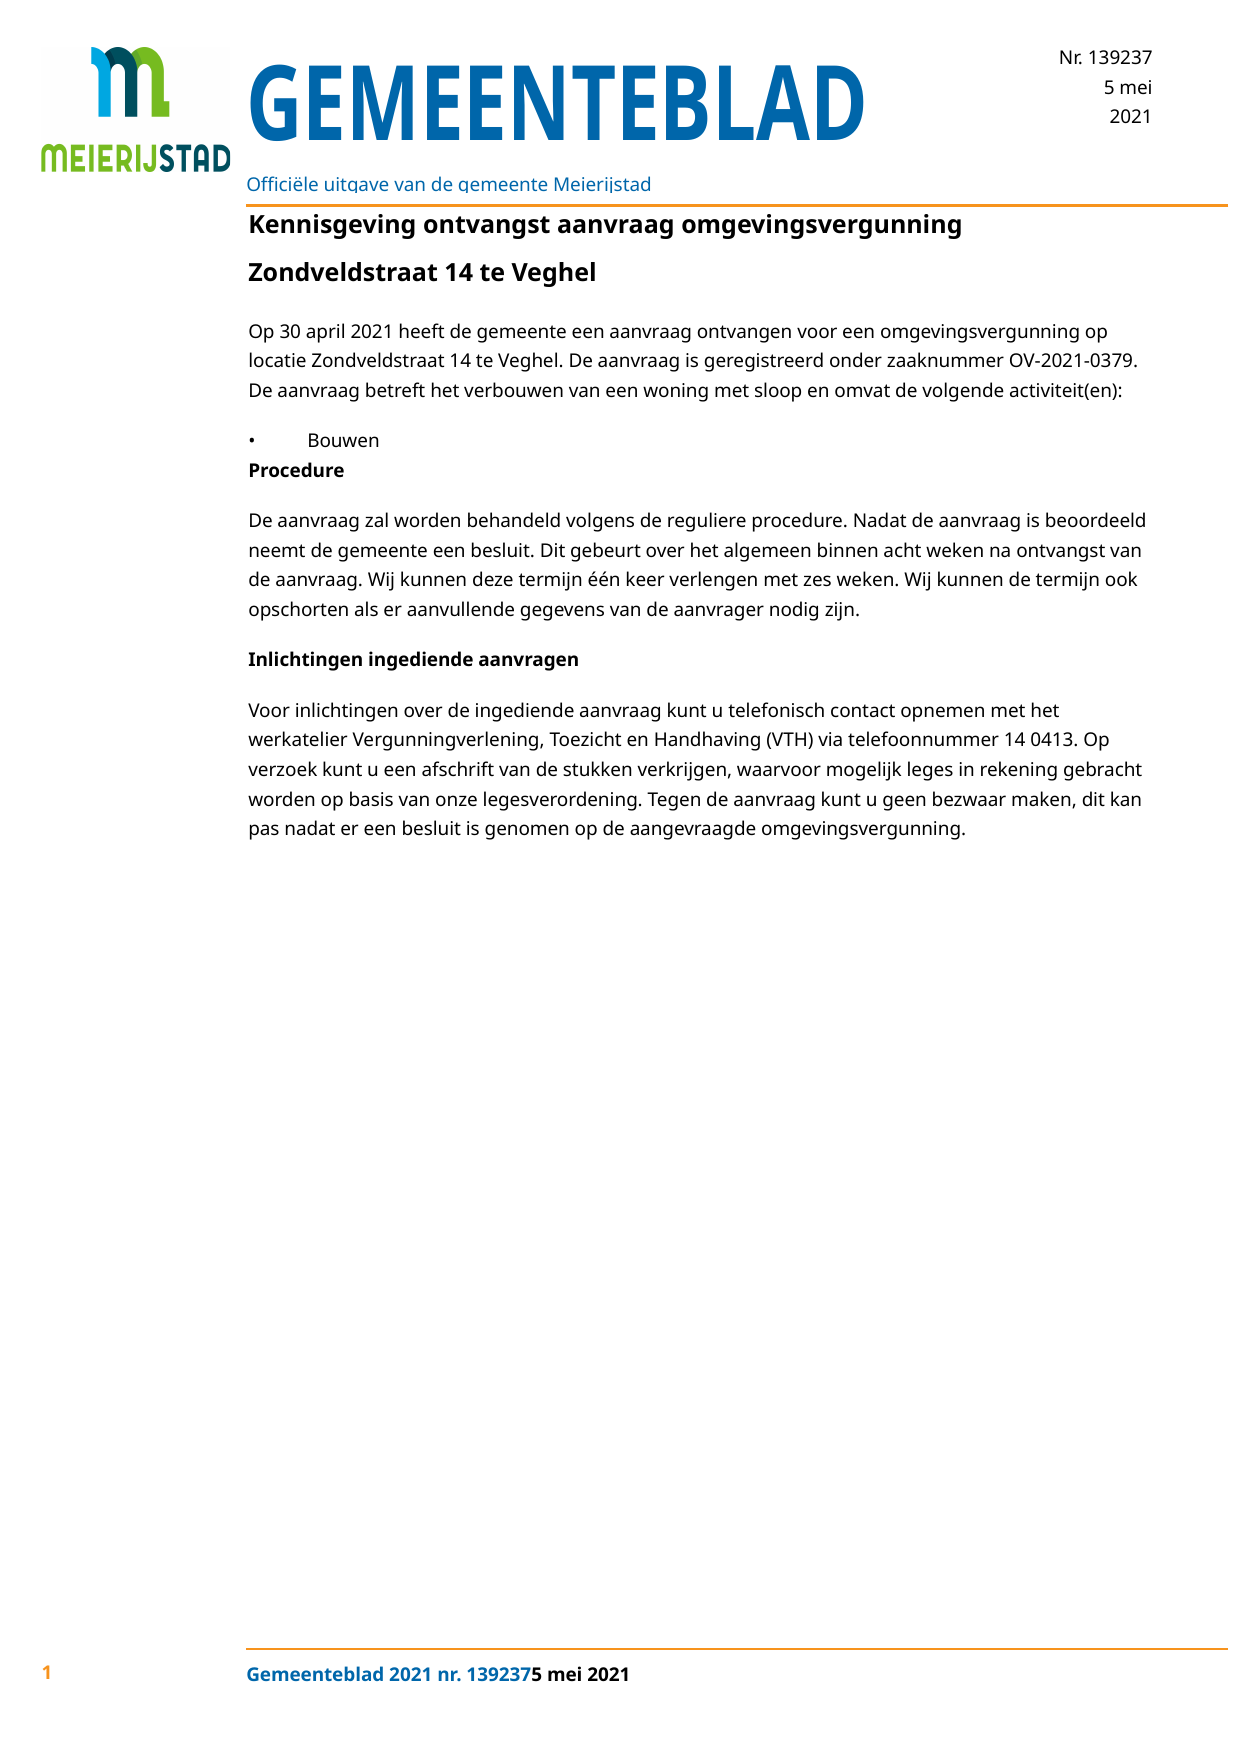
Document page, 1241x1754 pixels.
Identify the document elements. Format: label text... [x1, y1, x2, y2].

text Inlichtingen ingediende aanvragen [248, 647, 1152, 672]
picture [41, 47, 231, 172]
text De aanvraag zal worden behandeld volgens de reguliere procedure. Nadat de aanvraag is beoordeeld neemt de gemeente een besluit. Dit gebeurt over het algemeen binnen acht weken na ontvangst van de aanvraag. Wij kunnen deze termijn één keer verlengen met zes weken. Wij kunnen de termijn ook opschorten als er aanvullende gegevens van de aanvrager nodig zijn. [248, 507, 1152, 622]
list Bouwen [248, 427, 1152, 453]
text Kennisgeving ontvangst aanvraag omgevingsvergunning Zondveldstraat 14 te Veghel [248, 207, 1152, 288]
text Op 30 april 2021 heeft de gemeente een aanvraag ontvangen voor een omgevingsvergunning op locatie Zondveldstraat 14 te Veghel. De aanvraag is geregistreerd onder zaaknummer OV-2021-0379. De aanvraag betreft het verbouwen van een woning met sloop en omvat de volgende activiteit(en): [248, 318, 1152, 403]
text Voor inlichtingen over de ingediende aanvraag kunt u telefonisch contact opnemen met het werkatelier Vergunningverlening, Toezicht en Handhaving (VTH) via telefoonnummer 14 0413. Op verzoek kunt u een afschrift van de stukken verkrijgen, waarvoor mogelijk leges in rekening gebracht worden op basis van onze legesverordening. Tegen de aanvraag kunt u geen bezwaar maken, dit kan pas nadat er een besluit is genomen op de aangevraagde omgevingsvergunning. [248, 697, 1152, 841]
text Procedure [248, 457, 1152, 483]
